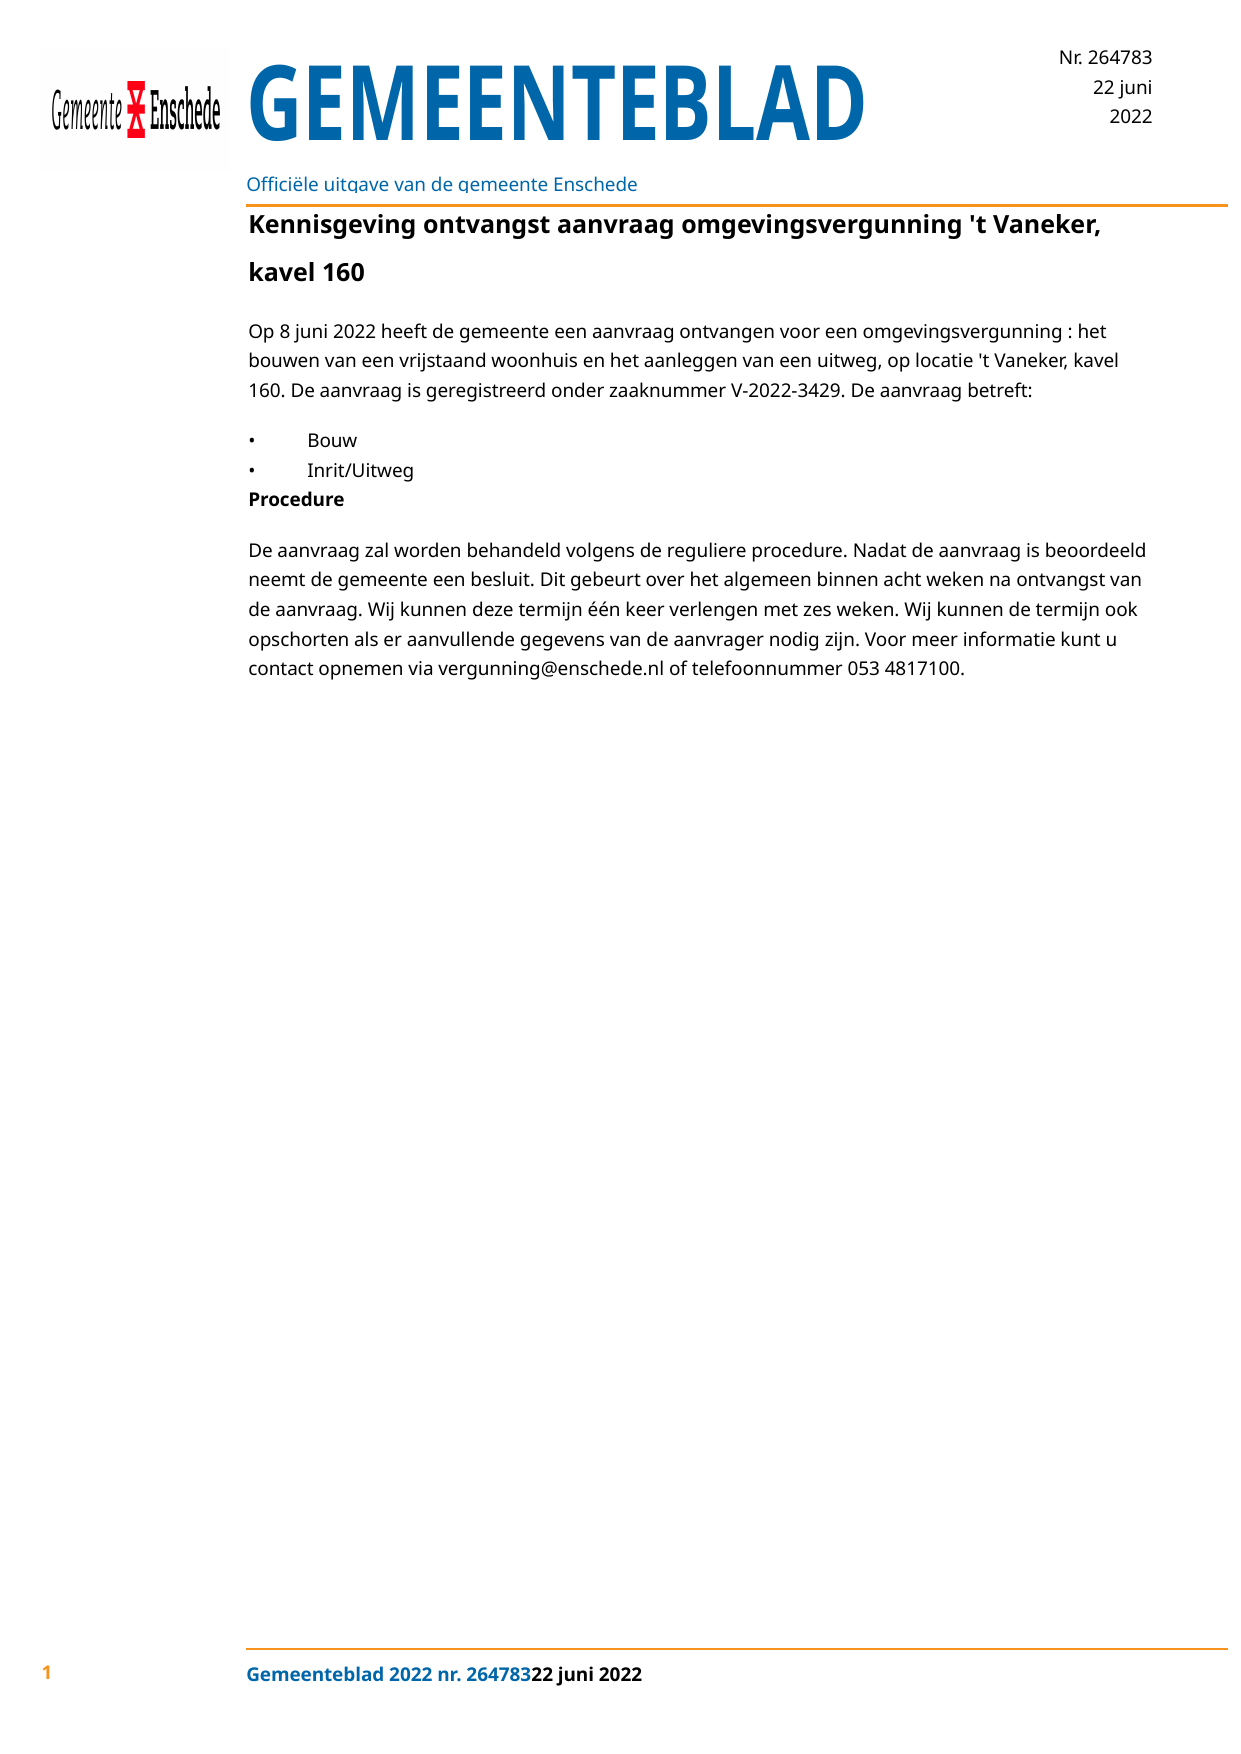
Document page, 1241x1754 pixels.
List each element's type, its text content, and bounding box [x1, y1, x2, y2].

text Kennisgeving ontvangst aanvraag omgevingsvergunning 't Vaneker, kavel 160 [248, 207, 1152, 288]
list Inrit/Uitweg [248, 457, 1152, 483]
text De aanvraag zal worden behandeld volgens de reguliere procedure. Nadat de aanvraag is beoordeeld neemt de gemeente een besluit. Dit gebeurt over het algemeen binnen acht weken na ontvangst van de aanvraag. Wij kunnen deze termijn één keer verlengen met zes weken. Wij kunnen de termijn ook opschorten als er aanvullende gegevens van de aanvrager nodig zijn. Voor meer informatie kunt u contact opnemen via vergunning@enschede.nl of telefoonnummer 053 4817100. [248, 537, 1152, 681]
text Op 8 juni 2022 heeft de gemeente een aanvraag ontvangen voor een omgevingsvergunning : het bouwen van een vrijstaand woonhuis en het aanleggen van een uitweg, op locatie 't Vaneker, kavel 160. De aanvraag is geregistreerd onder zaaknummer V-2022-3429. De aanvraag betreft: [248, 318, 1152, 403]
list Bouw [248, 427, 1152, 453]
picture [41, 47, 231, 172]
text Procedure [248, 487, 1152, 512]
